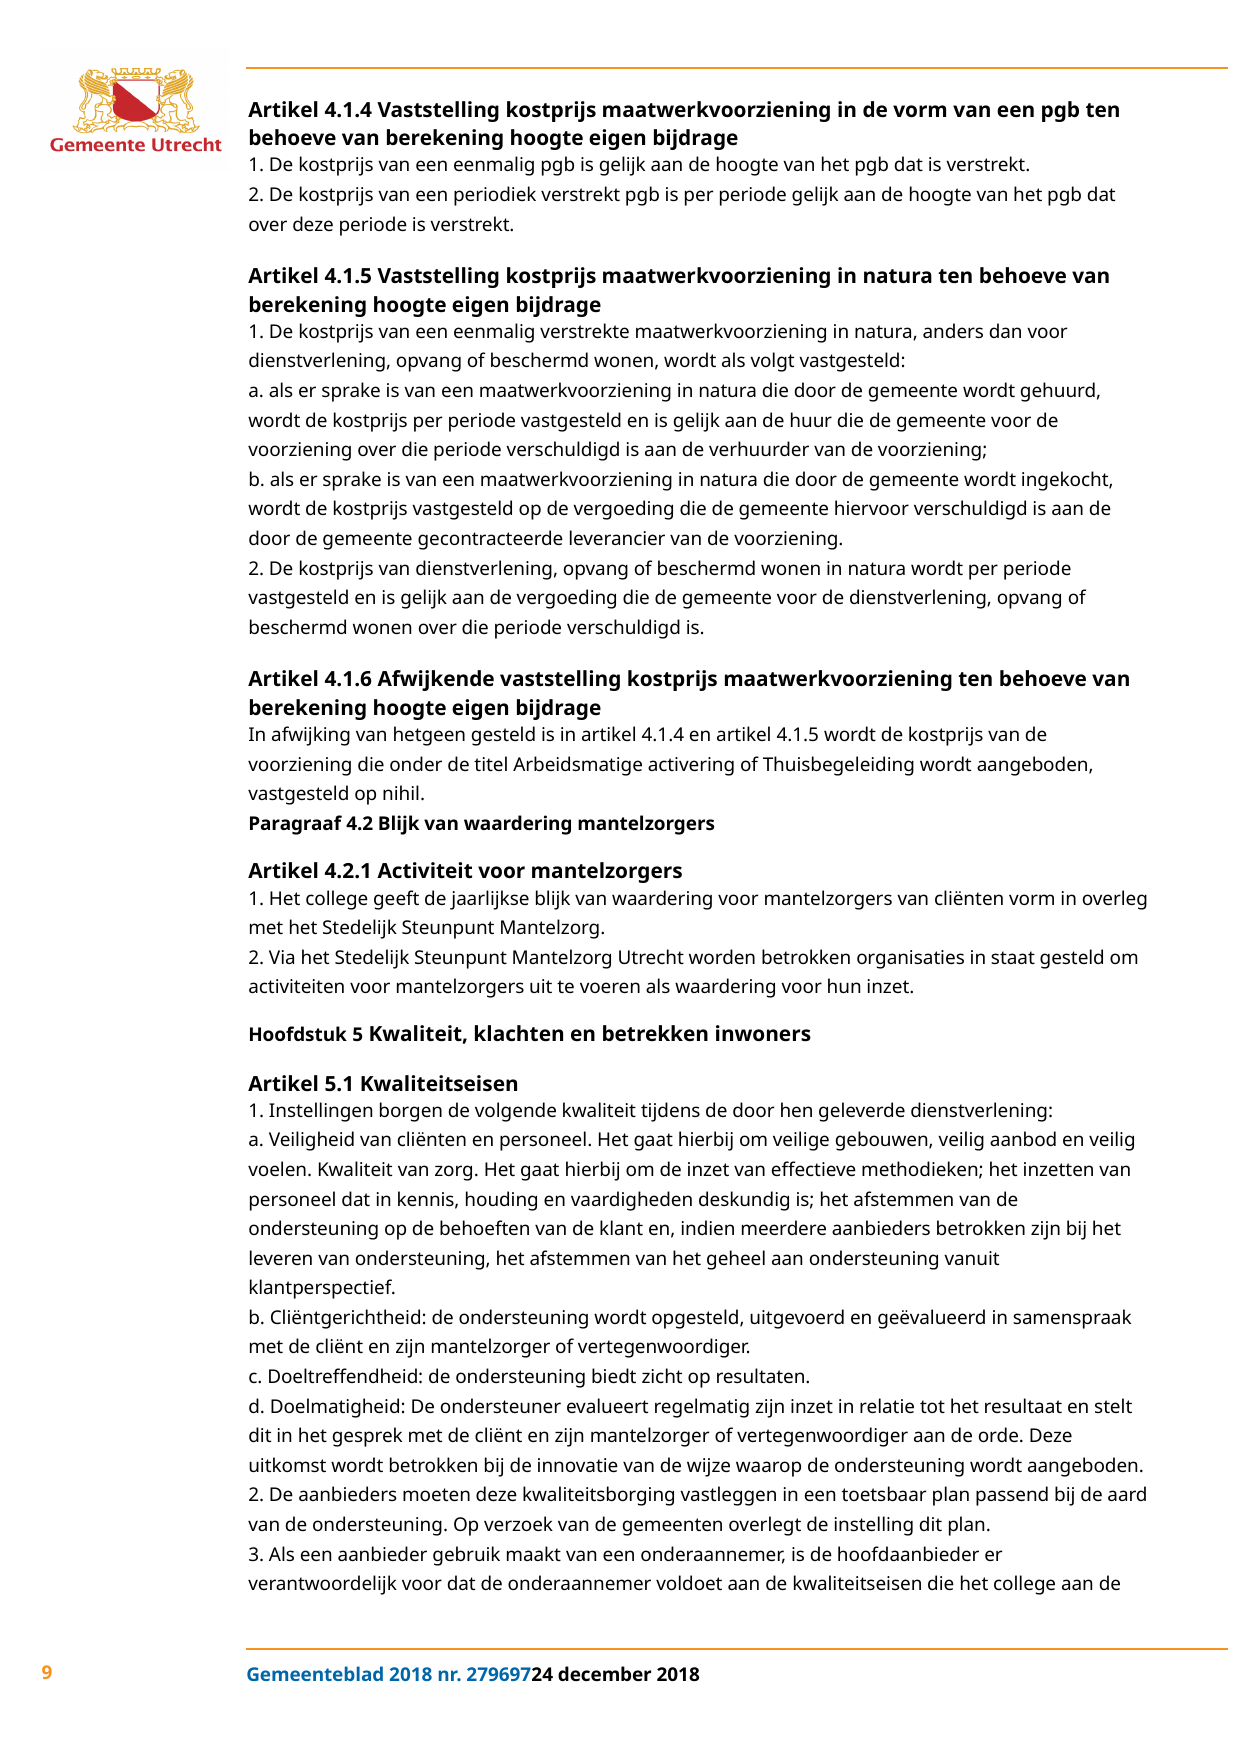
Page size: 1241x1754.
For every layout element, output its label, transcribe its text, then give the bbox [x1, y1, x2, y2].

text Artikel 4.1.6 Afwijkende vaststelling kostprijs maatwerkvoorziening ten behoeve van berekening hoogte eigen bijdrage [248, 664, 1152, 721]
text a. Veiligheid van cliënten en personeel. Het gaat hierbij om veilige gebouwen, veilig aanbod en veilig voelen. Kwaliteit van zorg. Het gaat hierbij om de inzet van effectieve methodieken; het inzetten van personeel dat in kennis, houding en vaardigheden deskundig is; het afstemmen van de ondersteuning op de behoeften van de klant en, indien meerdere aanbieders betrokken zijn bij het leveren van ondersteuning, het afstemmen van het geheel aan ondersteuning vanuit klantperspectief. [248, 1127, 1152, 1300]
text 2. Via het Stedelijk Steunpunt Mantelzorg Utrecht worden betrokken organisaties in staat gesteld om activiteiten voor mantelzorgers uit te voeren als waardering voor hun inzet. [248, 944, 1152, 999]
text Artikel 4.1.4 Vaststelling kostprijs maatwerkvoorziening in de vorm van een pgb ten behoeve van berekening hoogte eigen bijdrage [248, 95, 1152, 152]
picture [41, 47, 231, 172]
text a. als er sprake is van een maatwerkvoorziening in natura die door de gemeente wordt gehuurd, wordt de kostprijs per periode vastgesteld en is gelijk aan de huur die de gemeente voor de voorziening over die periode verschuldigd is aan de verhuurder van de voorziening; [248, 377, 1152, 462]
text 1. De kostprijs van een eenmalig verstrekte maatwerkvoorziening in natura, anders dan voor dienstverlening, opvang of beschermd wonen, wordt als volgt vastgesteld: [248, 318, 1152, 373]
text b. Cliëntgerichtheid: de ondersteuning wordt opgesteld, uitgevoerd en geëvalueerd in samenspraak met de cliënt en zijn mantelzorger of vertegenwoordiger. [248, 1304, 1152, 1359]
text d. Doelmatigheid: De ondersteuner evalueert regelmatig zijn inzet in relatie tot het resultaat en stelt dit in het gesprek met de cliënt en zijn mantelzorger of vertegenwoordiger aan de orde. Deze uitkomst wordt betrokken bij de innovatie van de wijze waarop de ondersteuning wordt aangeboden. [248, 1393, 1152, 1478]
text Artikel 5.1 Kwaliteitseisen [248, 1069, 1152, 1097]
text Artikel 4.1.5 Vaststelling kostprijs maatwerkvoorziening in natura ten behoeve van berekening hoogte eigen bijdrage [248, 261, 1152, 318]
text 1. Instellingen borgen de volgende kwaliteit tijdens de door hen geleverde dienstverlening: [248, 1097, 1152, 1123]
text Artikel 4.2.1 Activiteit voor mantelzorgers [248, 857, 1152, 885]
text 2. De kostprijs van een periodiek verstrekt pgb is per periode gelijk aan de hoogte van het pgb dat over deze periode is verstrekt. [248, 181, 1152, 237]
text Paragraaf 4.2 Blijk van waardering mantelzorgers [248, 810, 1152, 836]
text In afwijking van hetgeen gesteld is in artikel 4.1.4 en artikel 4.1.5 wordt de kostprijs van de voorziening die onder de titel Arbeidsmatige activering of Thuisbegeleiding wordt aangeboden, vastgesteld op nihil. [248, 721, 1152, 806]
text 1. De kostprijs van een eenmalig pgb is gelijk aan de hoogte van het pgb dat is verstrekt. [248, 152, 1152, 177]
text 3. Als een aanbieder gebruik maakt van een onderaannemer, is de hoofdaanbieder er verantwoordelijk voor dat de onderaannemer voldoet aan de kwaliteitseisen die het college aan de [248, 1541, 1152, 1596]
text b. als er sprake is van een maatwerkvoorziening in natura die door de gemeente wordt ingekocht, wordt de kostprijs vastgesteld op de vergoeding die de gemeente hiervoor verschuldigd is aan de door de gemeente gecontracteerde leverancier van de voorziening. [248, 466, 1152, 551]
text Hoofdstuk 5 Kwaliteit, klachten en betrekken inwoners [248, 1019, 1152, 1048]
text c. Doeltreffendheid: de ondersteuning biedt zicht op resultaten. [248, 1363, 1152, 1389]
text 1. Het college geeft de jaarlijkse blijk van waardering voor mantelzorgers van cliënten vorm in overleg met het Stedelijk Steunpunt Mantelzorg. [248, 885, 1152, 940]
text 2. De kostprijs van dienstverlening, opvang of beschermd wonen in natura wordt per periode vastgesteld en is gelijk aan de vergoeding die de gemeente voor de dienstverlening, opvang of beschermd wonen over die periode verschuldigd is. [248, 555, 1152, 640]
text 2. De aanbieders moeten deze kwaliteitsborging vastleggen in een toetsbaar plan passend bij de aard van de ondersteuning. Op verzoek van de gemeenten overlegt de instelling dit plan. [248, 1482, 1152, 1537]
